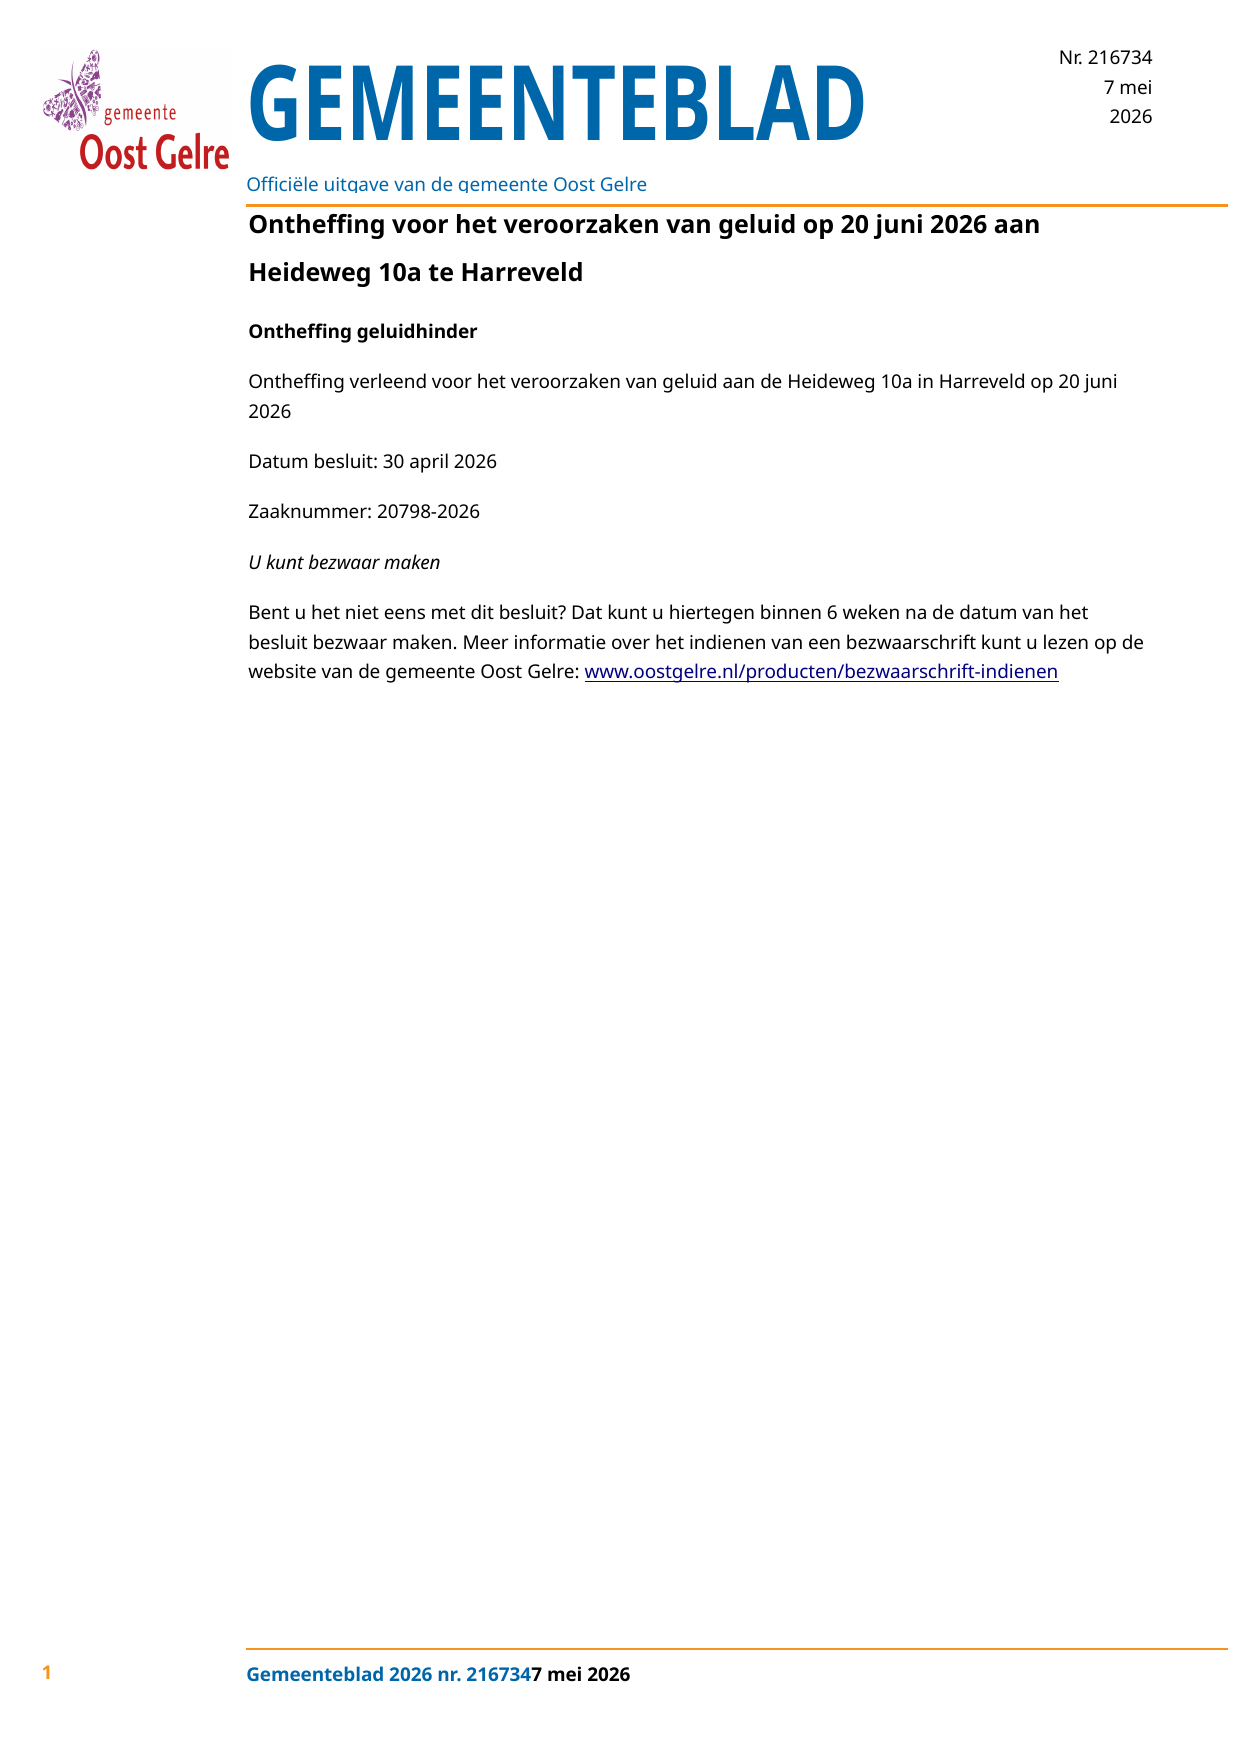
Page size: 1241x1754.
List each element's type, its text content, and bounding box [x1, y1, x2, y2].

text Bent u het niet eens met dit besluit? Dat kunt u hiertegen binnen 6 weken na de datum van het besluit bezwaar maken. Meer informatie over het indienen van een bezwaarschrift kunt u lezen op de website van de gemeente Oost Gelre: www.oostgelre.nl/producten/bezwaarschrift-indienen [248, 599, 1152, 684]
picture [41, 47, 231, 172]
text Zaaknummer: 20798-2026 [248, 499, 1152, 524]
text U kunt bezwaar maken [248, 549, 1152, 575]
text Ontheffing geluidhinder [248, 318, 1152, 344]
text Ontheffing verleend voor het veroorzaken van geluid aan de Heideweg 10a in Harreveld op 20 juni 2026 [248, 368, 1152, 424]
text Datum besluit: 30 april 2026 [248, 448, 1152, 474]
text Ontheffing voor het veroorzaken van geluid op 20 juni 2026 aan Heideweg 10a te Harreveld [248, 207, 1152, 288]
